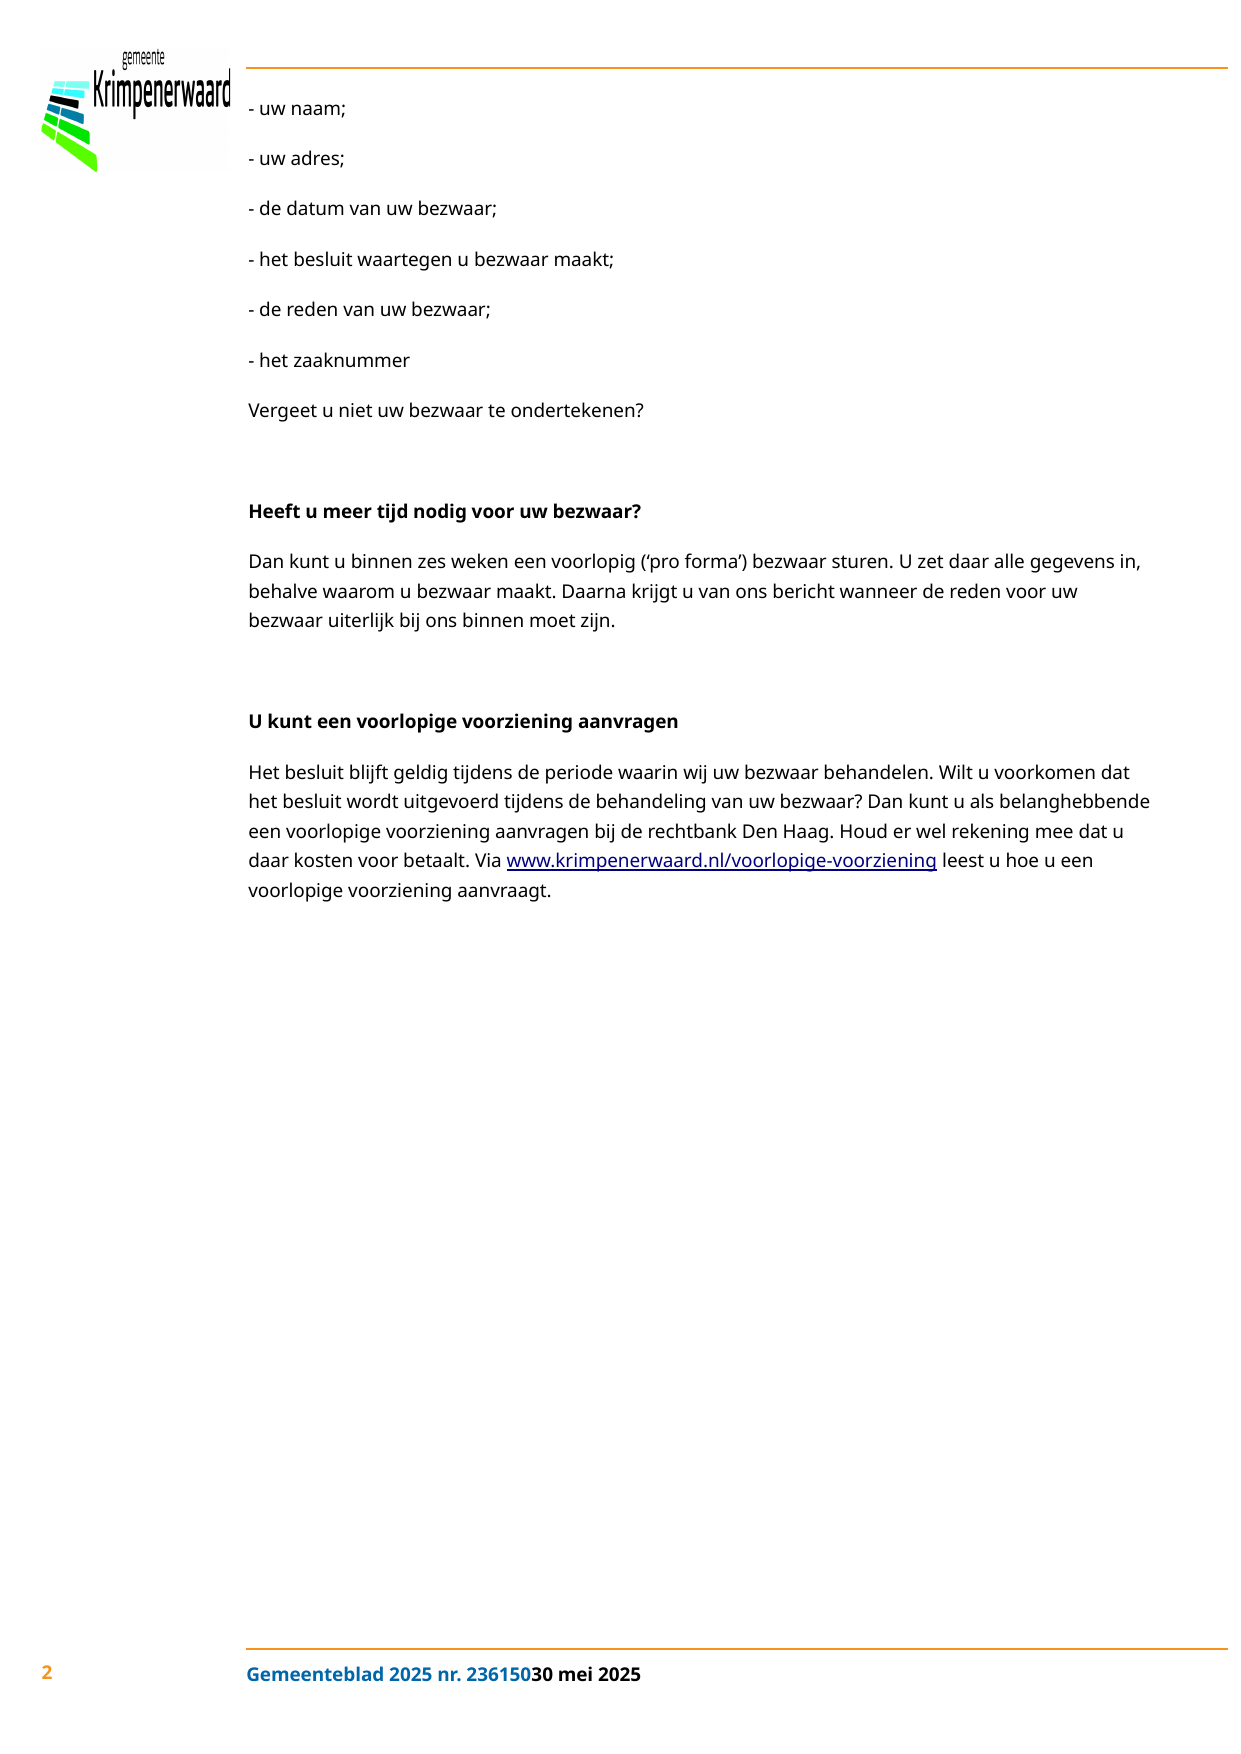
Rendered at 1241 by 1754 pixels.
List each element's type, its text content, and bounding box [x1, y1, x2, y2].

text - het besluit waartegen u bezwaar maakt; [248, 246, 1152, 272]
text - de reden van uw bezwaar; [248, 296, 1152, 322]
text - de datum van uw bezwaar; [248, 196, 1152, 221]
text - uw naam; [248, 95, 1152, 121]
text Dan kunt u binnen zes weken een voorlopig (‘pro forma’) bezwaar sturen. U zet daar alle gegevens in, behalve waarom u bezwaar maakt. Daarna krijgt u van ons bericht wanneer de reden voor uw bezwaar uiterlijk bij ons binnen moet zijn. [248, 548, 1152, 633]
text - uw adres; [248, 145, 1152, 171]
text Heeft u meer tijd nodig voor uw bezwaar? [248, 498, 1152, 524]
text Het besluit blijft geldig tijdens de periode waarin wij uw bezwaar behandelen. Wilt u voorkomen dat het besluit wordt uitgevoerd tijdens de behandeling van uw bezwaar? Dan kunt u als belanghebbende een voorlopige voorziening aanvragen bij de rechtbank Den Haag. Houd er wel rekening mee dat u daar kosten voor betaalt. Via www.krimpenerwaard.nl/voorlopige-voorziening leest u hoe u een voorlopige voorziening aanvraagt. [248, 759, 1152, 903]
text Vergeet u niet uw bezwaar te ondertekenen? [248, 397, 1152, 423]
picture [41, 47, 231, 172]
text U kunt een voorlopige voorziening aanvragen [248, 708, 1152, 734]
text - het zaaknummer [248, 347, 1152, 373]
